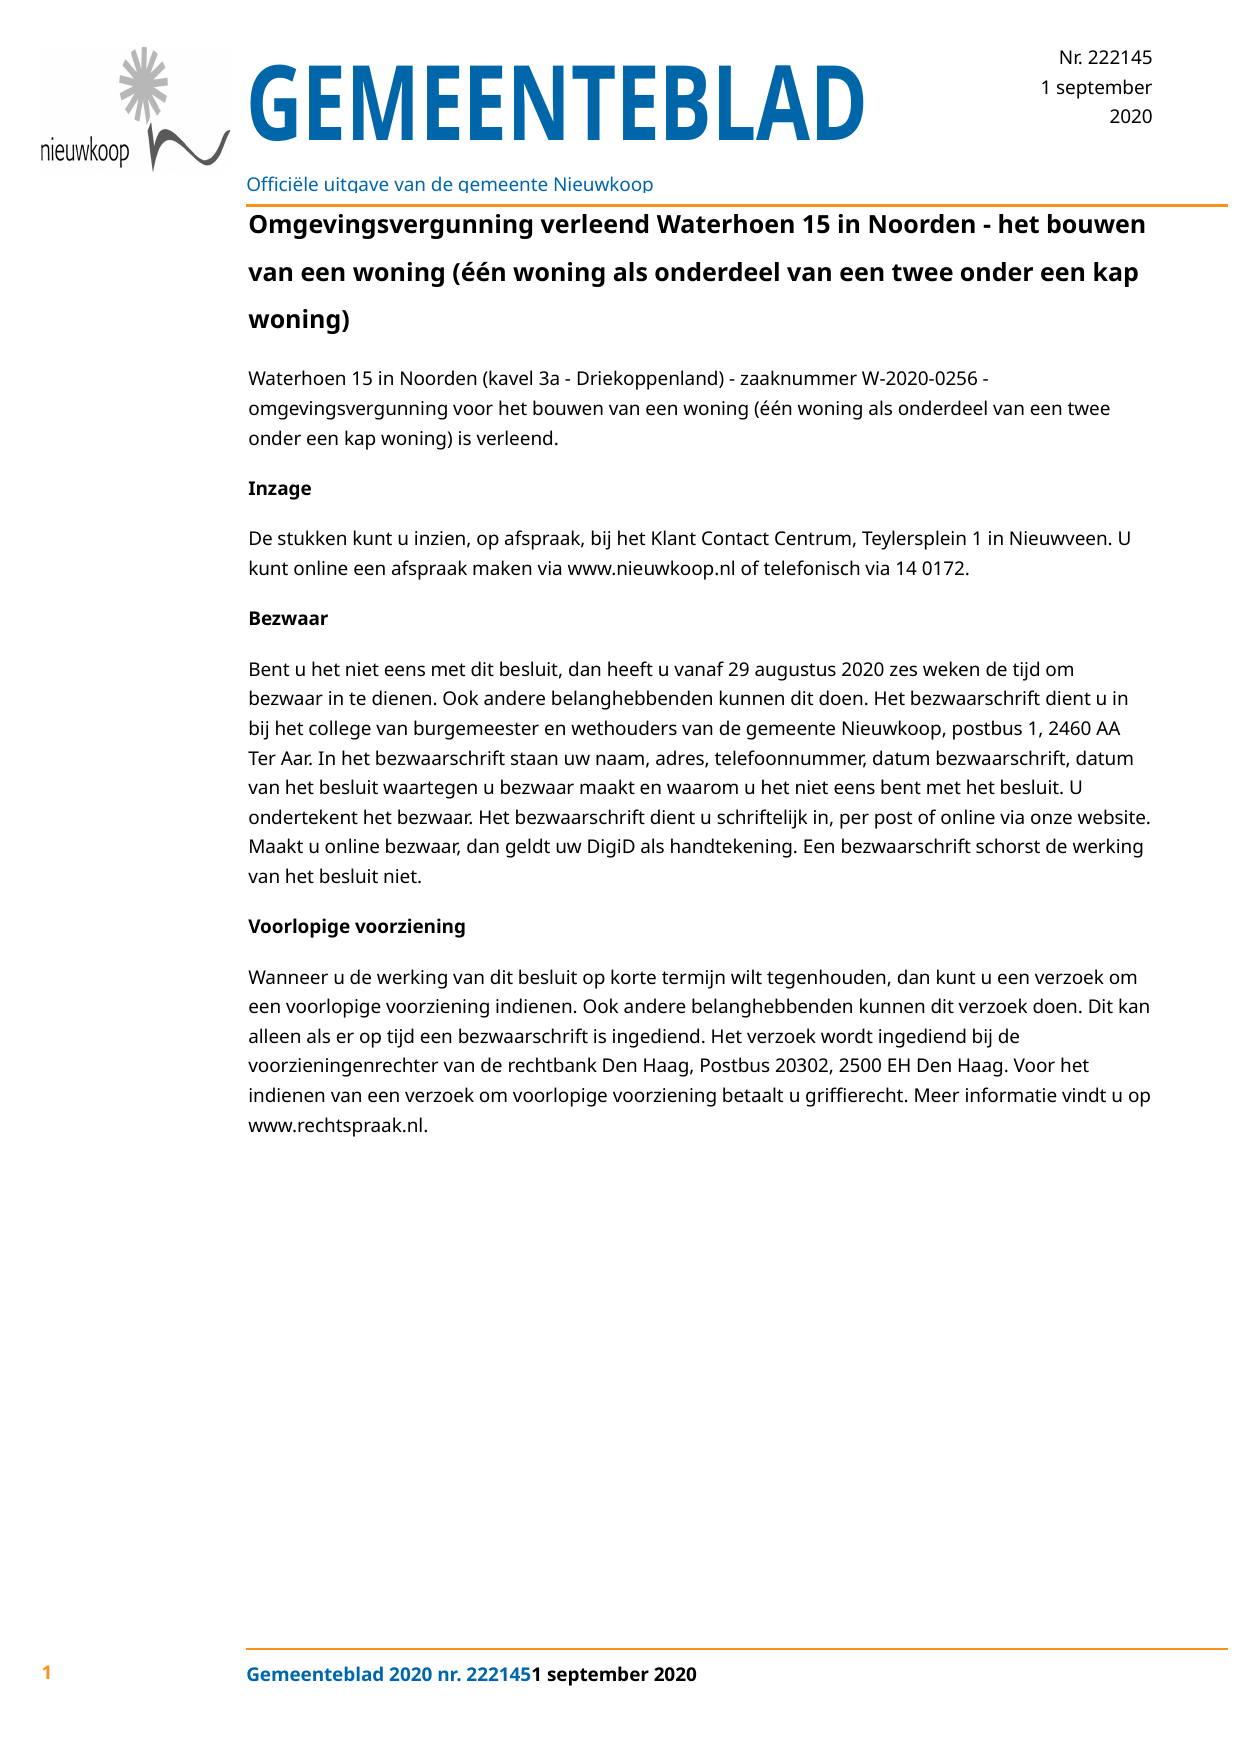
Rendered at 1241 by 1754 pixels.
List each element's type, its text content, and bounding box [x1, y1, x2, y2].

text Omgevingsvergunning verleend Waterhoen 15 in Noorden - het bouwen van een woning (één woning als onderdeel van een twee onder een kap woning) [248, 207, 1152, 336]
picture [41, 47, 231, 172]
text Voorlopige voorziening [248, 913, 1152, 939]
text Inzage [248, 475, 1152, 501]
text Waterhoen 15 in Noorden (kavel 3a - Driekoppenland) - zaaknummer W-2020-0256 - omgevingsvergunning voor het bouwen van een woning (één woning als onderdeel van een twee onder een kap woning) is verleend. [248, 366, 1152, 450]
text De stukken kunt u inzien, op afspraak, bij het Klant Contact Centrum, Teylersplein 1 in Nieuwveen. U kunt online een afspraak maken via www.nieuwkoop.nl of telefonisch via 14 0172. [248, 526, 1152, 581]
text Wanneer u de werking van dit besluit op korte termijn wilt tegenhouden, dan kunt u een verzoek om een voorlopige voorziening indienen. Ook andere belanghebbenden kunnen dit verzoek doen. Dit kan alleen als er op tijd een bezwaarschrift is ingediend. Het verzoek wordt ingediend bij de voorzieningenrechter van de rechtbank Den Haag, Postbus 20302, 2500 EH Den Haag. Voor het indienen van een verzoek om voorlopige voorziening betaalt u griffierecht. Meer informatie vindt u op www.rechtspraak.nl. [248, 964, 1152, 1137]
text Bent u het niet eens met dit besluit, dan heeft u vanaf 29 augustus 2020 zes weken de tijd om bezwaar in te dienen. Ook andere belanghebbenden kunnen dit doen. Het bezwaarschrift dient u in bij het college van burgemeester en wethouders van de gemeente Nieuwkoop, postbus 1, 2460 AA Ter Aar. In het bezwaarschrift staan uw naam, adres, telefoonnummer, datum bezwaarschrift, datum van het besluit waartegen u bezwaar maakt en waarom u het niet eens bent met het besluit. U ondertekent het bezwaar. Het bezwaarschrift dient u schriftelijk in, per post of online via onze website. Maakt u online bezwaar, dan geldt uw DigiD als handtekening. Een bezwaarschrift schorst de werking van het besluit niet. [248, 656, 1152, 889]
text Bezwaar [248, 606, 1152, 631]
